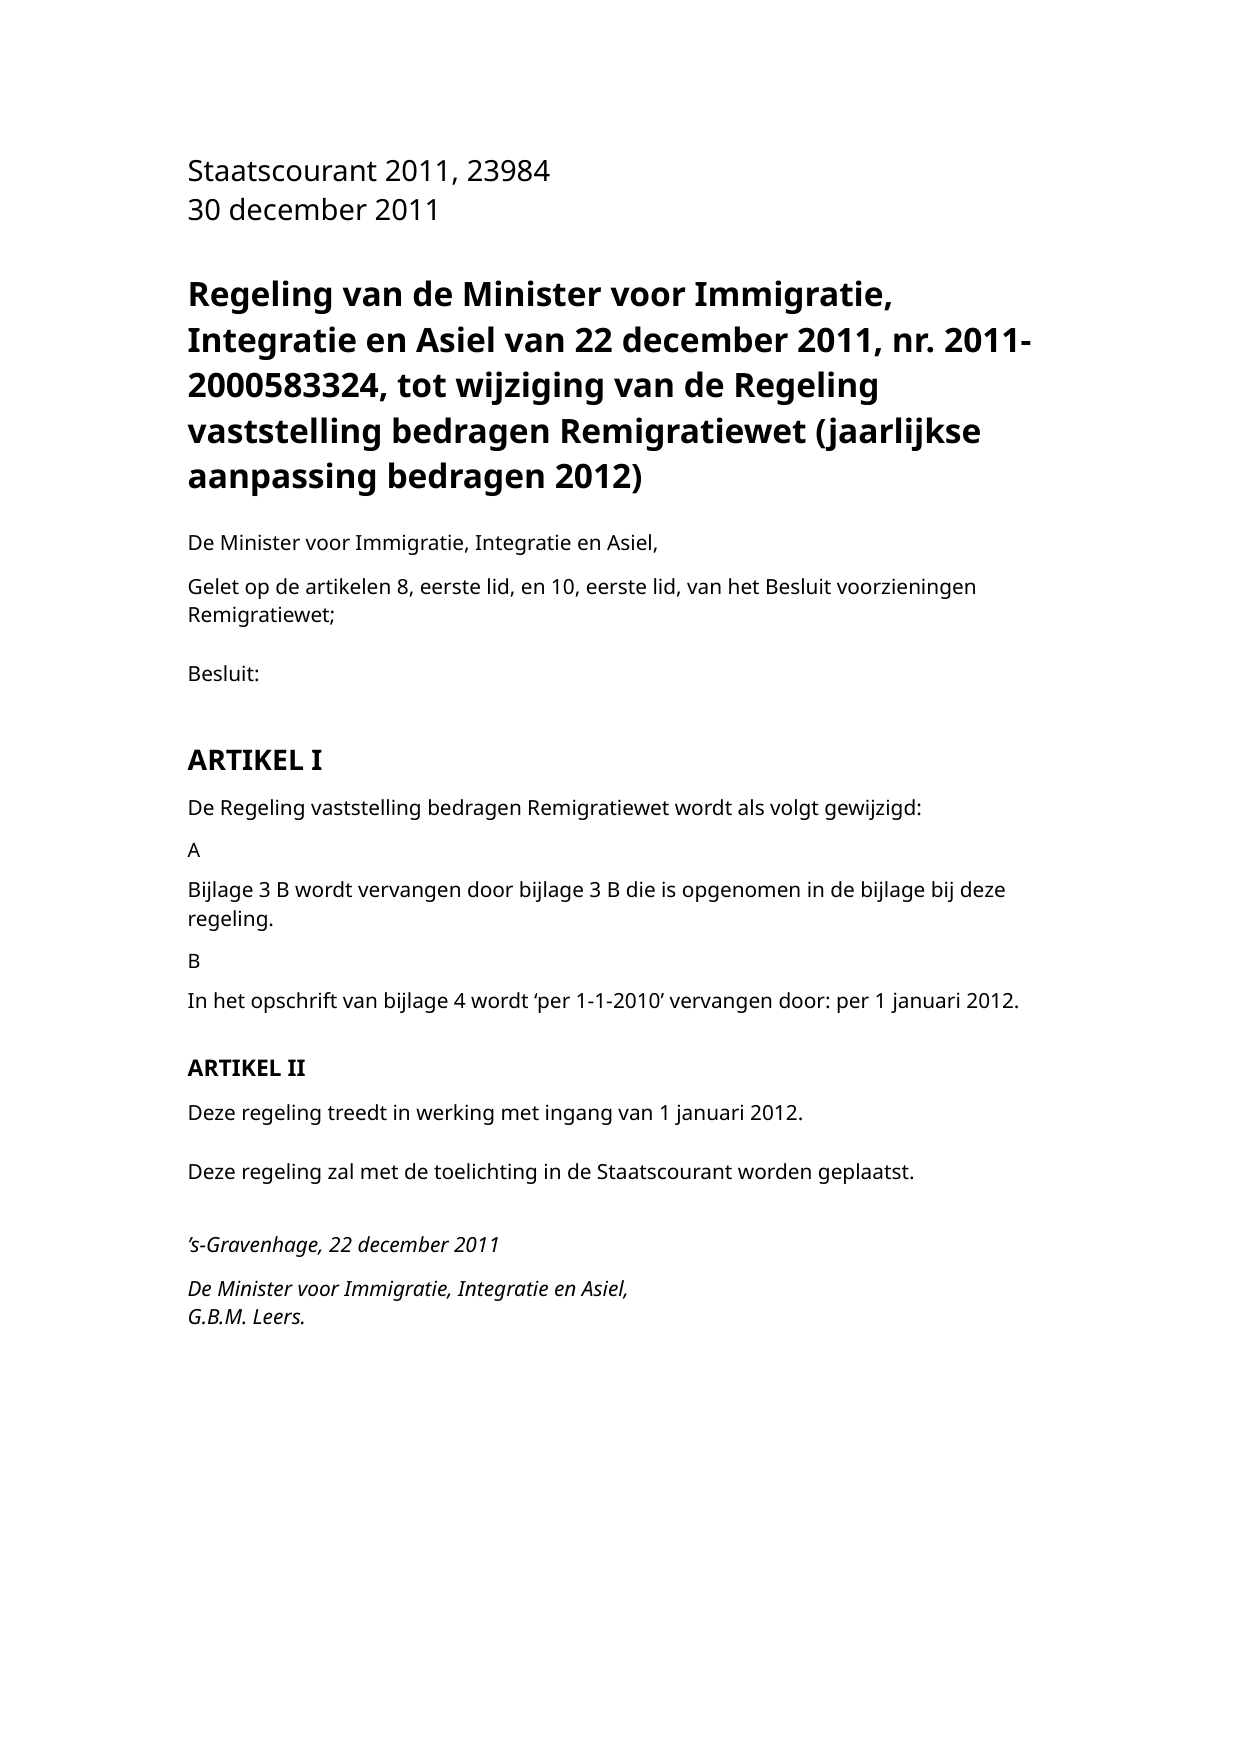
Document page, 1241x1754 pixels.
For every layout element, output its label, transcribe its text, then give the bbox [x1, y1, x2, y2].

text De Minister voor Immigratie, Integratie en Asiel, [187, 1274, 1053, 1302]
text De Regeling vaststelling bedragen Remigratiewet wordt als volgt gewijzigd: [187, 793, 1053, 822]
text G.B.M. Leers. [187, 1302, 1053, 1331]
text Staatscourant 2011, 23984 [187, 150, 1053, 190]
subtitle ARTIKEL II [187, 1052, 1053, 1083]
text A [187, 837, 1053, 864]
subtitle Regeling van de Minister voor Immigratie, Integratie en Asiel van 22 december 2011, nr. 2011-2000583324, tot wijziging van de Regeling vaststelling bedragen Remigratiewet (jaarlijkse aanpassing bedragen 2012) [187, 271, 1053, 498]
text Gelet op de artikelen 8, eerste lid, en 10, eerste lid, van het Besluit voorzieningen Remigratiewet; [187, 572, 1053, 629]
text Deze regeling zal met de toelichting in de Staatscourant worden geplaatst. [187, 1157, 1053, 1185]
subtitle ARTIKEL I [187, 740, 1053, 778]
text Bijlage 3 B wordt vervangen door bijlage 3 B die is opgenomen in de bijlage bij deze regeling. [187, 876, 1053, 932]
text B [187, 947, 1053, 974]
text In het opschrift van bijlage 4 wordt ‘per 1-1-2010’ vervangen door: per 1 januari 2012. [187, 986, 1053, 1014]
text De Minister voor Immigratie, Integratie en Asiel, [187, 528, 1053, 557]
text ’s-Gravenhage, 22 december 2011 [187, 1230, 1053, 1259]
text Besluit: [187, 659, 1053, 687]
text 30 december 2011 [187, 190, 1053, 229]
text Deze regeling treedt in werking met ingang van 1 januari 2012. [187, 1098, 1053, 1127]
